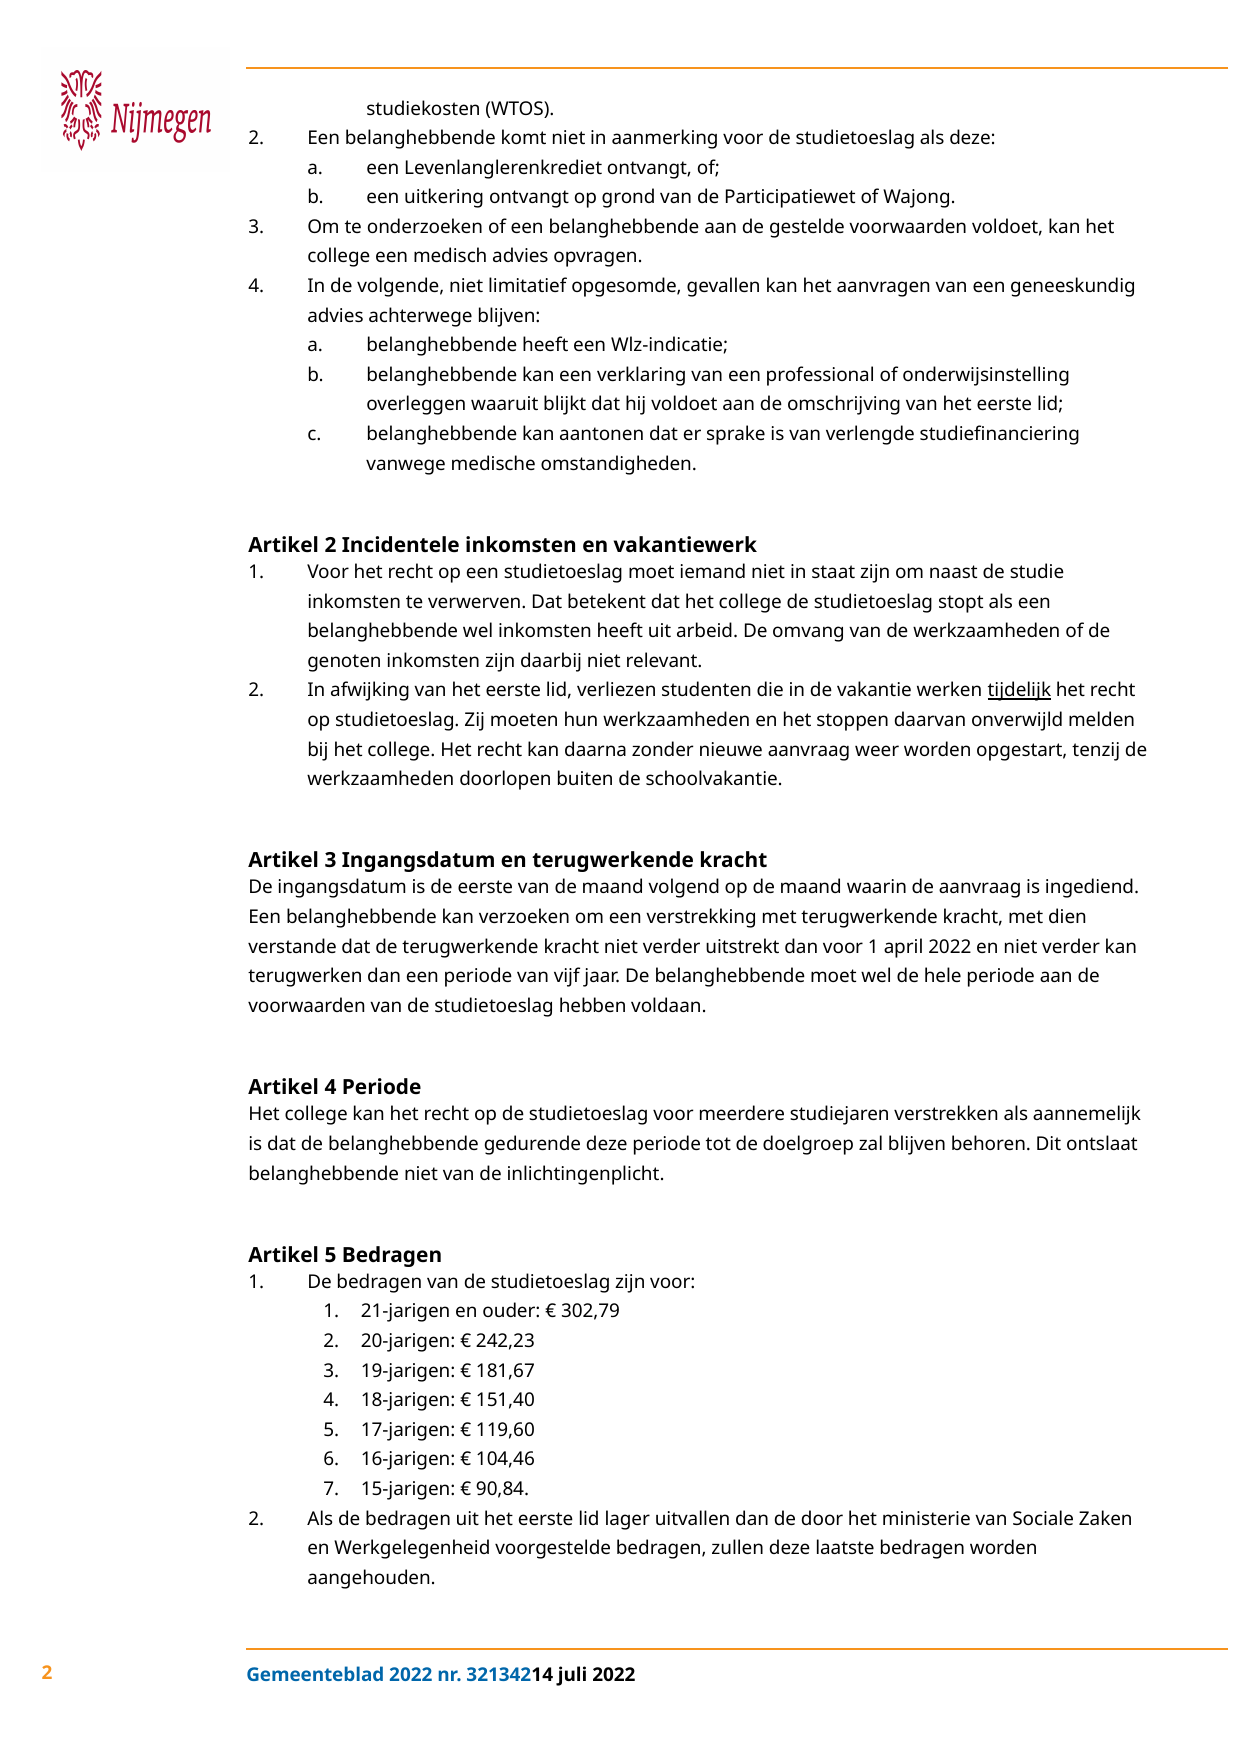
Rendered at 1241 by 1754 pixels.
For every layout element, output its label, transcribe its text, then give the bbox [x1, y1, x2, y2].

list een uitkering ontvangt op grond van de Participatiewet of Wajong. [307, 183, 1152, 209]
list 18-jarigen: € 151,40 [323, 1386, 1152, 1412]
text Artikel 4 Periode [248, 1072, 1152, 1101]
list 15-jarigen: € 90,84. [323, 1475, 1152, 1501]
list 16-jarigen: € 104,46 [323, 1446, 1152, 1471]
list studiekosten (WTOS). [307, 95, 1152, 121]
text Artikel 5 Bedragen [248, 1240, 1152, 1268]
list 20-jarigen: € 242,23 [323, 1327, 1152, 1353]
list In de volgende, niet limitatief opgesomde, gevallen kan het aanvragen van een geneeskundig advies achterwege blijven: [248, 272, 1152, 328]
list 17-jarigen: € 119,60 [323, 1416, 1152, 1442]
text Artikel 3 Ingangsdatum en terugwerkende kracht [248, 845, 1152, 874]
list belanghebbende kan aantonen dat er sprake is van verlengde studiefinanciering vanwege medische omstandigheden. [307, 420, 1152, 476]
list 19-jarigen: € 181,67 [323, 1357, 1152, 1383]
picture [41, 47, 231, 172]
list Om te onderzoeken of een belanghebbende aan de gestelde voorwaarden voldoet, kan het college een medisch advies opvragen. [248, 213, 1152, 268]
list In afwijking van het eerste lid, verliezen studenten die in de vakantie werken tijdelijk het recht op studietoeslag. Zij moeten hun werkzaamheden en het stoppen daarvan onverwijld melden bij het college. Het recht kan daarna zonder nieuwe aanvraag weer worden opgestart, tenzij de werkzaamheden doorlopen buiten de schoolvakantie. [248, 677, 1152, 791]
text Artikel 2 Incidentele inkomsten en vakantiewerk [248, 530, 1152, 558]
list belanghebbende heeft een Wlz-indicatie; [307, 331, 1152, 357]
list Een belanghebbende komt niet in aanmerking voor de studietoeslag als deze: [248, 124, 1152, 150]
list Voor het recht op een studietoeslag moet iemand niet in staat zijn om naast de studie inkomsten te verwerven. Dat betekent dat het college de studietoeslag stopt als een belanghebbende wel inkomsten heeft uit arbeid. De omvang van de werkzaamheden of de genoten inkomsten zijn daarbij niet relevant. [248, 558, 1152, 673]
list De bedragen van de studietoeslag zijn voor: [248, 1268, 1152, 1294]
list belanghebbende kan een verklaring van een professional of onderwijsinstelling overleggen waaruit blijkt dat hij voldoet aan de omschrijving van het eerste lid; [307, 361, 1152, 416]
text Het college kan het recht op de studietoeslag voor meerdere studiejaren verstrekken als aannemelijk is dat de belanghebbende gedurende deze periode tot de doelgroep zal blijven behoren. Dit ontslaat belanghebbende niet van de inlichtingenplicht. [248, 1101, 1152, 1185]
list 21-jarigen en ouder: € 302,79 [323, 1298, 1152, 1323]
list een Levenlanglerenkrediet ontvangt, of; [307, 154, 1152, 180]
text De ingangsdatum is de eerste van de maand volgend op de maand waarin de aanvraag is ingediend. Een belanghebbende kan verzoeken om een verstrekking met terugwerkende kracht, met dien verstande dat de terugwerkende kracht niet verder uitstrekt dan voor 1 april 2022 en niet verder kan terugwerken dan een periode van vijf jaar. De belanghebbende moet wel de hele periode aan de voorwaarden van de studietoeslag hebben voldaan. [248, 874, 1152, 1018]
list Als de bedragen uit het eerste lid lager uitvallen dan de door het ministerie van Sociale Zaken en Werkgelegenheid voorgestelde bedragen, zullen deze laatste bedragen worden aangehouden. [248, 1505, 1152, 1590]
